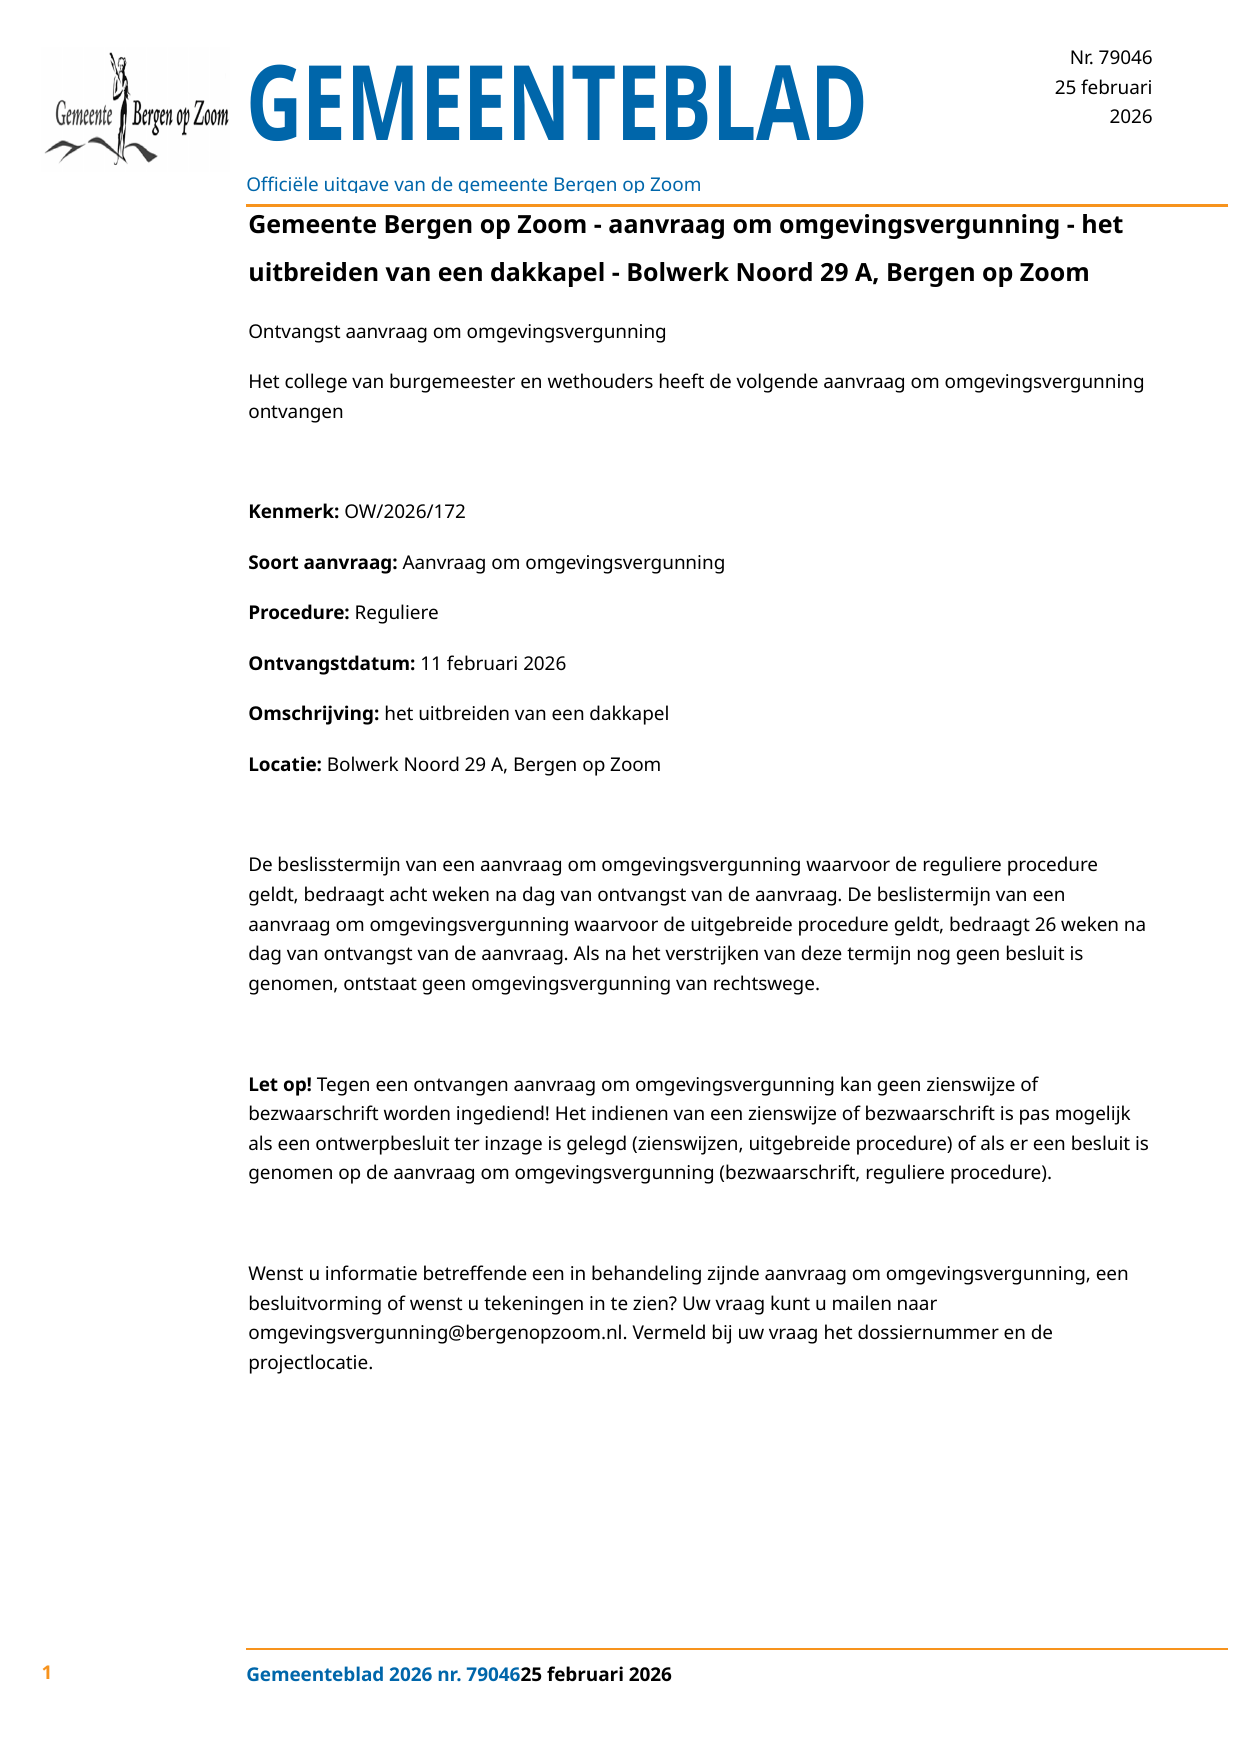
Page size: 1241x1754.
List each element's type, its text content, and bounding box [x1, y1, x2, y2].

picture [41, 47, 231, 172]
text Wenst u informatie betreffende een in behandeling zijnde aanvraag om omgevingsvergunning, een besluitvorming of wenst u tekeningen in te zien? Uw vraag kunt u mailen naar omgevingsvergunning@bergenopzoom.nl. Vermeld bij uw vraag het dossiernummer en de projectlocatie. [248, 1260, 1152, 1375]
text Het college van burgemeester en wethouders heeft de volgende aanvraag om omgevingsvergunning ontvangen [248, 368, 1152, 424]
text Let op! Tegen een ontvangen aanvraag om omgevingsvergunning kan geen zienswijze of bezwaarschrift worden ingediend! Het indienen van een zienswijze of bezwaarschrift is pas mogelijk als een ontwerpbesluit ter inzage is gelegd (zienswijzen, uitgebreide procedure) of als er een besluit is genomen op de aanvraag om omgevingsvergunning (bezwaarschrift, reguliere procedure). [248, 1071, 1152, 1185]
text Kenmerk: OW/2026/172 [248, 499, 1152, 524]
text Omschrijving: het uitbreiden van een dakkapel [248, 700, 1152, 726]
text Locatie: Bolwerk Noord 29 A, Bergen op Zoom [248, 751, 1152, 777]
text Soort aanvraag: Aanvraag om omgevingsvergunning [248, 549, 1152, 575]
text Ontvangstdatum: 11 februari 2026 [248, 650, 1152, 676]
text Ontvangst aanvraag om omgevingsvergunning [248, 318, 1152, 344]
text De beslisstermijn van een aanvraag om omgevingsvergunning waarvoor de reguliere procedure geldt, bedraagt acht weken na dag van ontvangst van de aanvraag. De beslistermijn van een aanvraag om omgevingsvergunning waarvoor de uitgebreide procedure geldt, bedraagt 26 weken na dag van ontvangst van de aanvraag. Als na het verstrijken van deze termijn nog geen besluit is genomen, ontstaat geen omgevingsvergunning van rechtswege. [248, 852, 1152, 996]
text Procedure: Reguliere [248, 599, 1152, 625]
text Gemeente Bergen op Zoom - aanvraag om omgevingsvergunning - het uitbreiden van een dakkapel - Bolwerk Noord 29 A, Bergen op Zoom [248, 207, 1152, 288]
